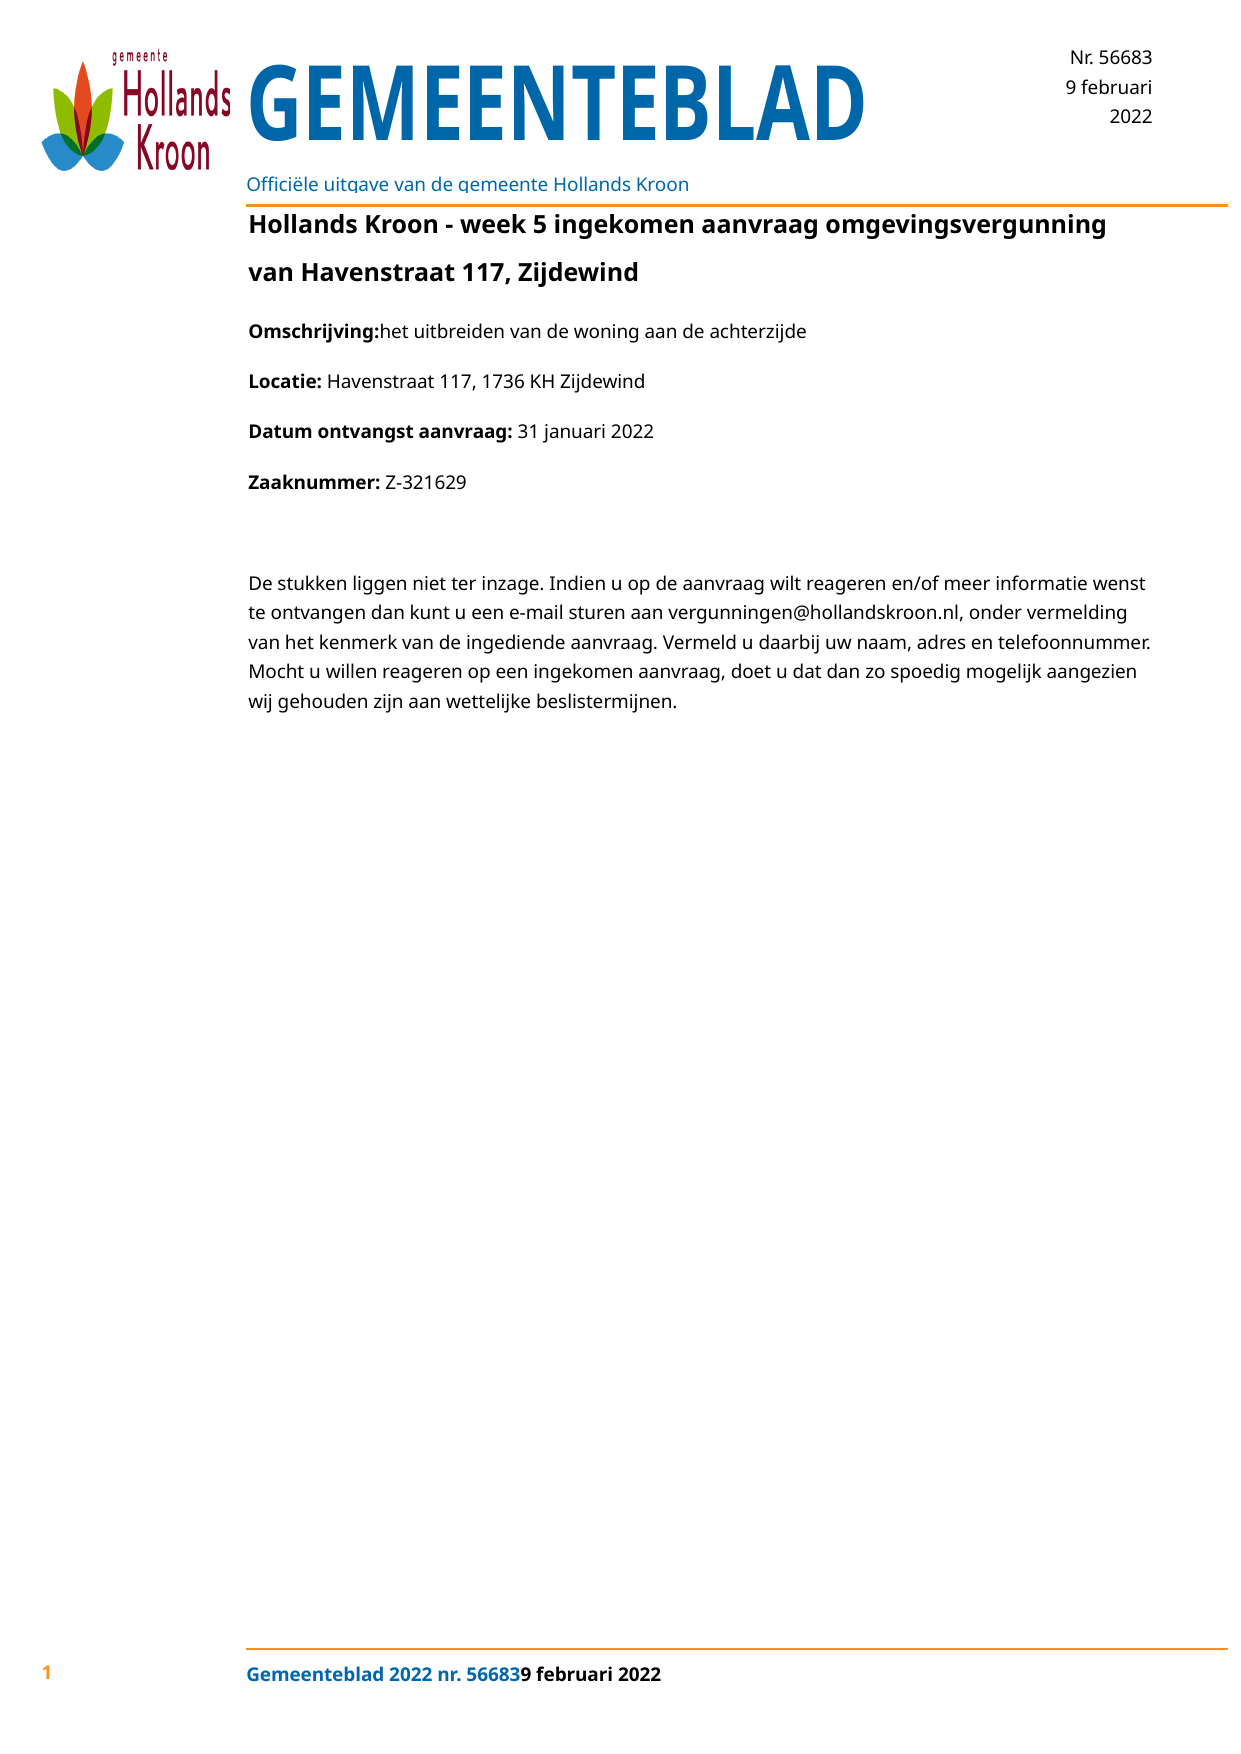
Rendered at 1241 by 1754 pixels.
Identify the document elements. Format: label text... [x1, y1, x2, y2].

picture [41, 47, 231, 172]
text Datum ontvangst aanvraag: 31 januari 2022 [248, 419, 1152, 444]
text Locatie: Havenstraat 117, 1736 KH Zijdewind [248, 368, 1152, 394]
text De stukken liggen niet ter inzage. Indien u op de aanvraag wilt reageren en/of meer informatie wenst te ontvangen dan kunt u een e-mail sturen aan vergunningen@hollandskroon.nl, onder vermelding van het kenmerk van de ingediende aanvraag. Vermeld u daarbij uw naam, adres en telefoonnummer. Mocht u willen reageren op een ingekomen aanvraag, doet u dat dan zo spoedig mogelijk aangezien wij gehouden zijn aan wettelijke beslistermijnen. [248, 570, 1152, 714]
text Zaaknummer: Z-321629 [248, 469, 1152, 495]
text Hollands Kroon - week 5 ingekomen aanvraag omgevingsvergunning van Havenstraat 117, Zijdewind [248, 207, 1152, 288]
text Omschrijving:het uitbreiden van de woning aan de achterzijde [248, 318, 1152, 344]
